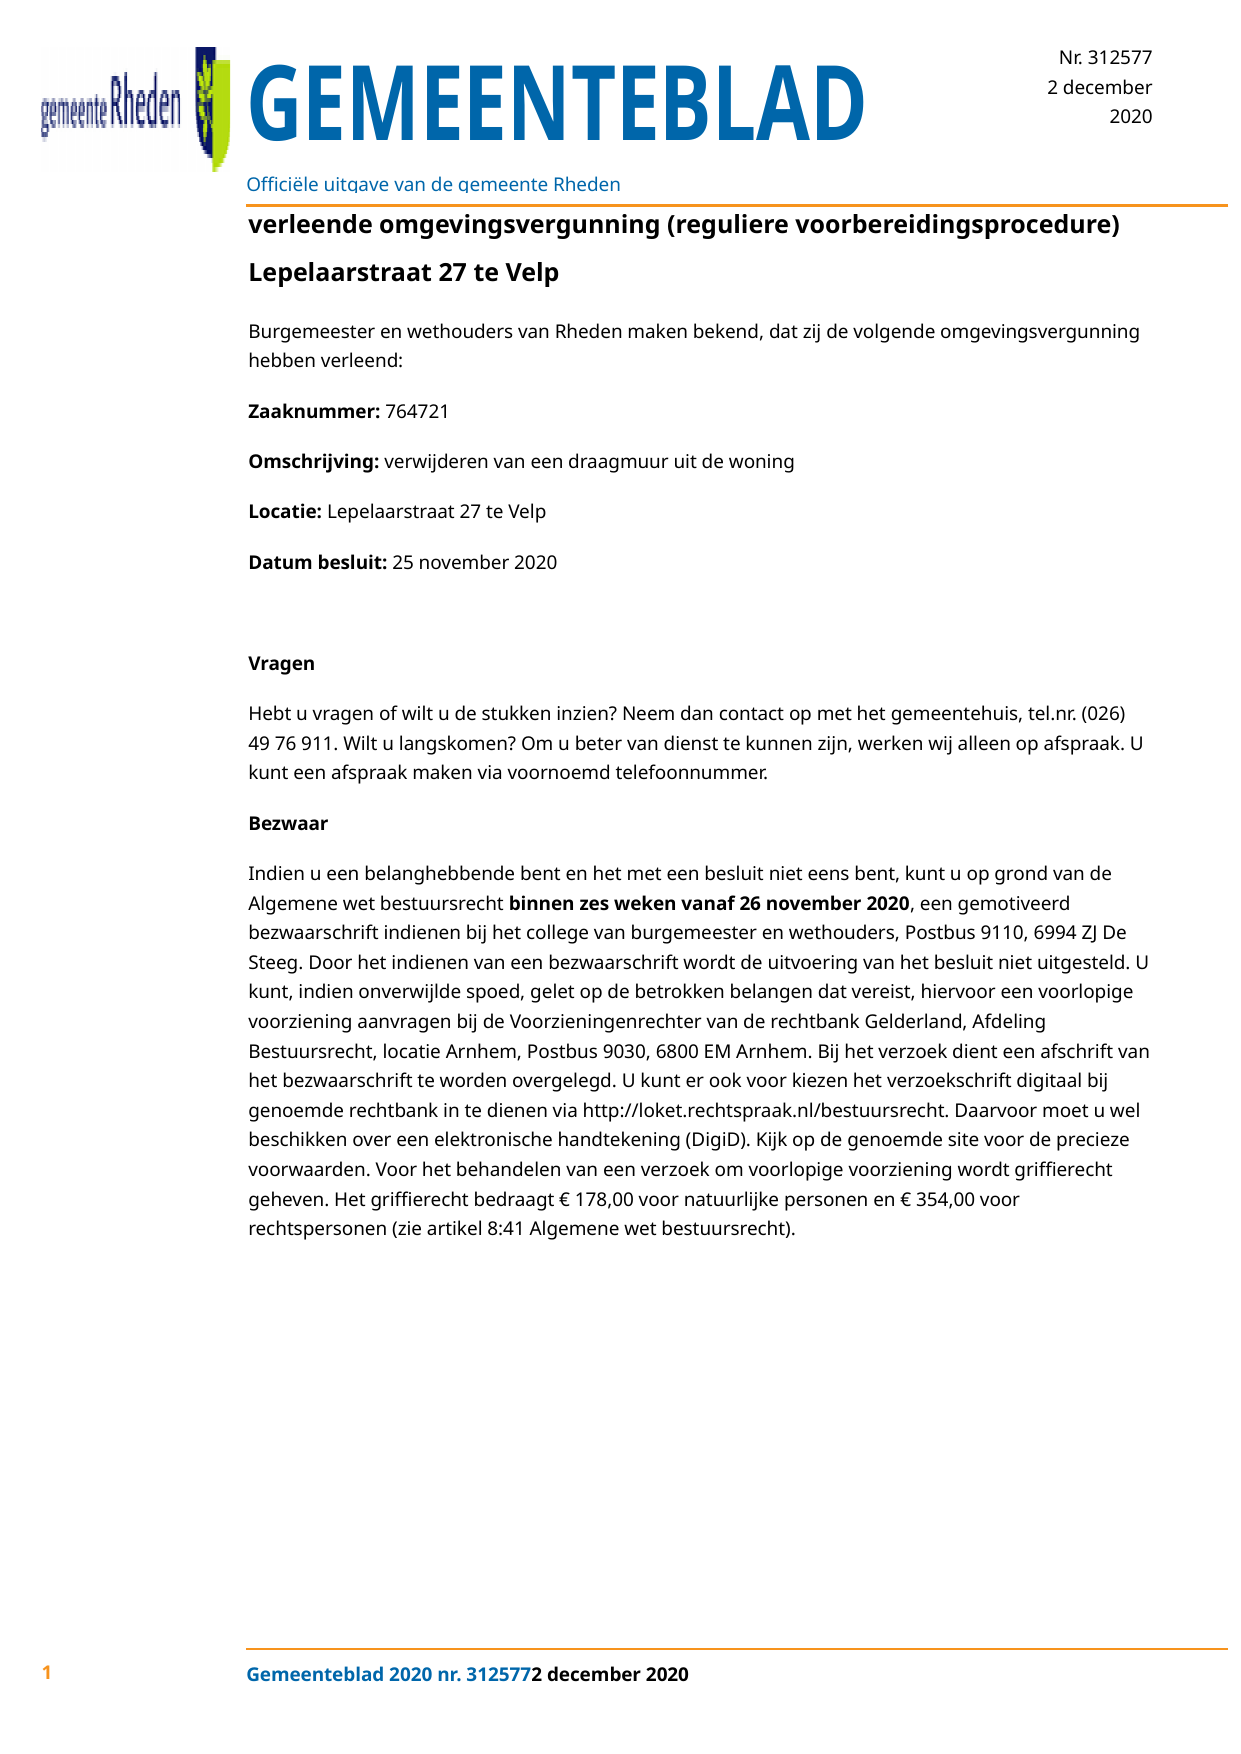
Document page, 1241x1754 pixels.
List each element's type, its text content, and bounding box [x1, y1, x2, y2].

text verleende omgevingsvergunning (reguliere voorbereidingsprocedure) Lepelaarstraat 27 te Velp [248, 207, 1152, 288]
picture [41, 47, 231, 172]
text Bezwaar [248, 810, 1152, 836]
text Locatie: Lepelaarstraat 27 te Velp [248, 499, 1152, 524]
text Zaaknummer: 764721 [248, 398, 1152, 424]
text Datum besluit: 25 november 2020 [248, 549, 1152, 575]
text Omschrijving: verwijderen van een draagmuur uit de woning [248, 448, 1152, 474]
text Vragen [248, 650, 1152, 676]
text Hebt u vragen of wilt u de stukken inzien? Neem dan contact op met het gemeentehuis, tel.nr. (026) 49 76 911. Wilt u langskomen? Om u beter van dienst te kunnen zijn, werken wij alleen op afspraak. U kunt een afspraak maken via voornoemd telefoonnummer. [248, 700, 1152, 785]
text Burgemeester en wethouders van Rheden maken bekend, dat zij de volgende omgevingsvergunning hebben verleend: [248, 318, 1152, 373]
text Indien u een belanghebbende bent en het met een besluit niet eens bent, kunt u op grond van de Algemene wet bestuursrecht binnen zes weken vanaf 26 november 2020, een gemotiveerd bezwaarschrift indienen bij het college van burgemeester en wethouders, Postbus 9110, 6994 ZJ De Steeg. Door het indienen van een bezwaarschrift wordt de uitvoering van het besluit niet uitgesteld. U kunt, indien onverwijlde spoed, gelet op de betrokken belangen dat vereist, hiervoor een voorlopige voorziening aanvragen bij de Voorzieningenrechter van de rechtbank Gelderland, Afdeling Bestuursrecht, locatie Arnhem, Postbus 9030, 6800 EM Arnhem. Bij het verzoek dient een afschrift van het bezwaarschrift te worden overgelegd. U kunt er ook voor kiezen het verzoekschrift digitaal bij genoemde rechtbank in te dienen via http://loket.rechtspraak.nl/bestuursrecht. Daarvoor moet u wel beschikken over een elektronische handtekening (DigiD). Kijk op de genoemde site voor de precieze voorwaarden. Voor het behandelen van een verzoek om voorlopige voorziening wordt griffierecht geheven. Het griffierecht bedraagt € 178,00 voor natuurlijke personen en € 354,00 voor rechtspersonen (zie artikel 8:41 Algemene wet bestuursrecht). [248, 860, 1152, 1241]
